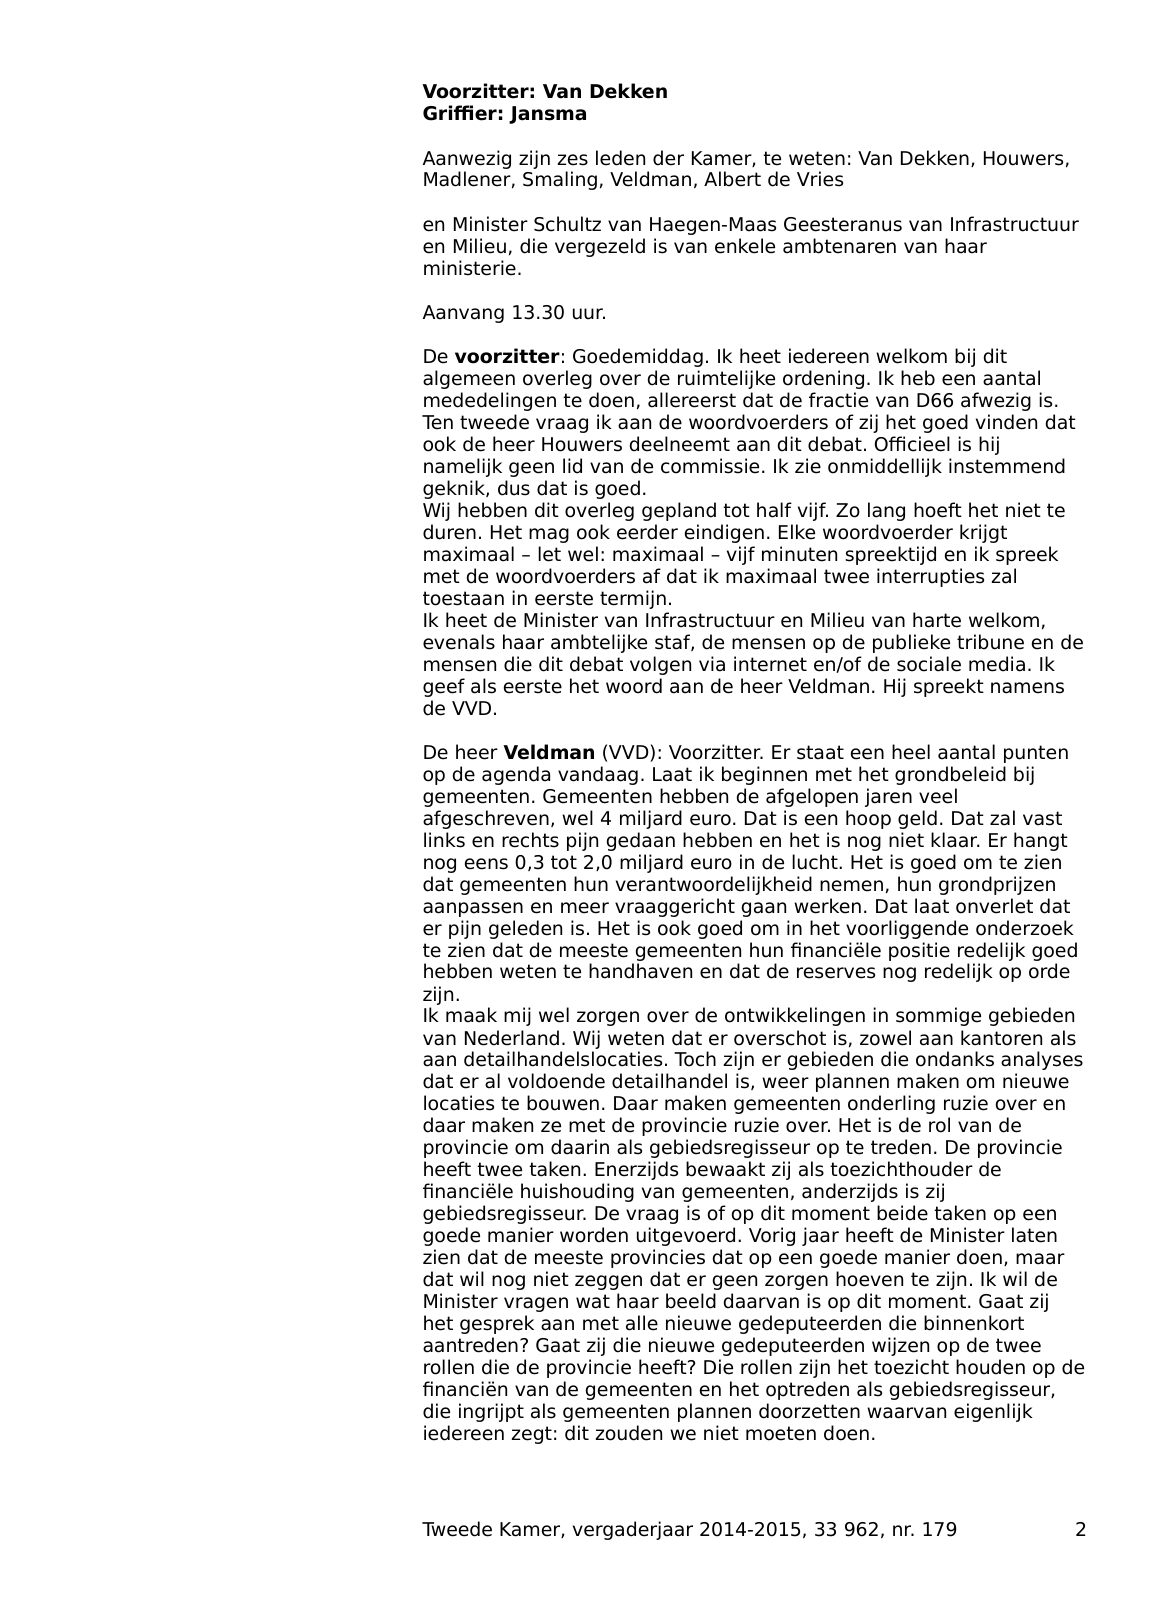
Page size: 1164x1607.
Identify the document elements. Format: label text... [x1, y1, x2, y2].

text De heer Veldman (VVD): Voorzitter. Er staat een heel aantal punten op de agenda vandaag. Laat ik beginnen met het grondbeleid bij gemeenten. Gemeenten hebben de afgelopen jaren veel afgeschreven, wel 4 miljard euro. Dat is een hoop geld. Dat zal vast links en rechts pijn gedaan hebben en het is nog niet klaar. Er hangt nog eens 0,3 tot 2,0 miljard euro in de lucht. Het is goed om te zien dat gemeenten hun verantwoordelijkheid nemen, hun grondprijzen aanpassen en meer vraaggericht gaan werken. Dat laat onverlet dat er pijn geleden is. Het is ook goed om in het voorliggende onderzoek te zien dat de meeste gemeenten hun financiële positie redelijk goed hebben weten te handhaven en dat de reserves nog redelijk op orde zijn. [422, 742, 1087, 1005]
text Aanvang 13.30 uur. [422, 302, 1087, 324]
text Wij hebben dit overleg gepland tot half vijf. Zo lang hoeft het niet te duren. Het mag ook eerder eindigen. Elke woordvoerder krijgt maximaal – let wel: maximaal – vijf minuten spreektijd en ik spreek met de woordvoerders af dat ik maximaal twee interrupties zal toestaan in eerste termijn. [422, 500, 1087, 609]
text Voorzitter: Van Dekken [422, 81, 1087, 103]
text en Minister Schultz van Haegen-Maas Geesteranus van Infrastructuur en Milieu, die vergezeld is van enkele ambtenaren van haar ministerie. [422, 213, 1087, 279]
text De voorzitter: Goedemiddag. Ik heet iedereen welkom bij dit algemeen overleg over de ruimtelijke ordening. Ik heb een aantal mededelingen te doen, allereerst dat de fractie van D66 afwezig is. Ten tweede vraag ik aan de woordvoerders of zij het goed vinden dat ook de heer Houwers deelneemt aan dit debat. Officieel is hij namelijk geen lid van de commissie. Ik zie onmiddellijk instemmend geknik, dus dat is goed. [422, 346, 1087, 500]
text Ik heet de Minister van Infrastructuur en Milieu van harte welkom, evenals haar ambtelijke staf, de mensen op de publieke tribune en de mensen die dit debat volgen via internet en/of de sociale media. Ik geef als eerste het woord aan de heer Veldman. Hij spreekt namens de VVD. [422, 609, 1087, 719]
text Ik maak mij wel zorgen over de ontwikkelingen in sommige gebieden van Nederland. Wij weten dat er overschot is, zowel aan kantoren als aan detailhandelslocaties. Toch zijn er gebieden die ondanks analyses dat er al voldoende detailhandel is, weer plannen maken om nieuwe locaties te bouwen. Daar maken gemeenten onderling ruzie over en daar maken ze met de provincie ruzie over. Het is de rol van de provincie om daarin als gebiedsregisseur op te treden. De provincie heeft twee taken. Enerzijds bewaakt zij als toezichthouder de financiële huishouding van gemeenten, anderzijds is zij gebiedsregisseur. De vraag is of op dit moment beide taken op een goede manier worden uitgevoerd. Vorig jaar heeft de Minister laten zien dat de meeste provincies dat op een goede manier doen, maar dat wil nog niet zeggen dat er geen zorgen hoeven te zijn. Ik wil de Minister vragen wat haar beeld daarvan is op dit moment. Gaat zij het gesprek aan met alle nieuwe gedeputeerden die binnenkort aantreden? Gaat zij die nieuwe gedeputeerden wijzen op de twee rollen die de provincie heeft? Die rollen zijn het toezicht houden op de financiën van de gemeenten en het optreden als gebiedsregisseur, die ingrijpt als gemeenten plannen doorzetten waarvan eigenlijk iedereen zegt: dit zouden we niet moeten doen. [422, 1005, 1087, 1445]
text Griffier: Jansma [422, 103, 1087, 125]
text Aanwezig zijn zes leden der Kamer, te weten: Van Dekken, Houwers, Madlener, Smaling, Veldman, Albert de Vries [422, 147, 1087, 191]
